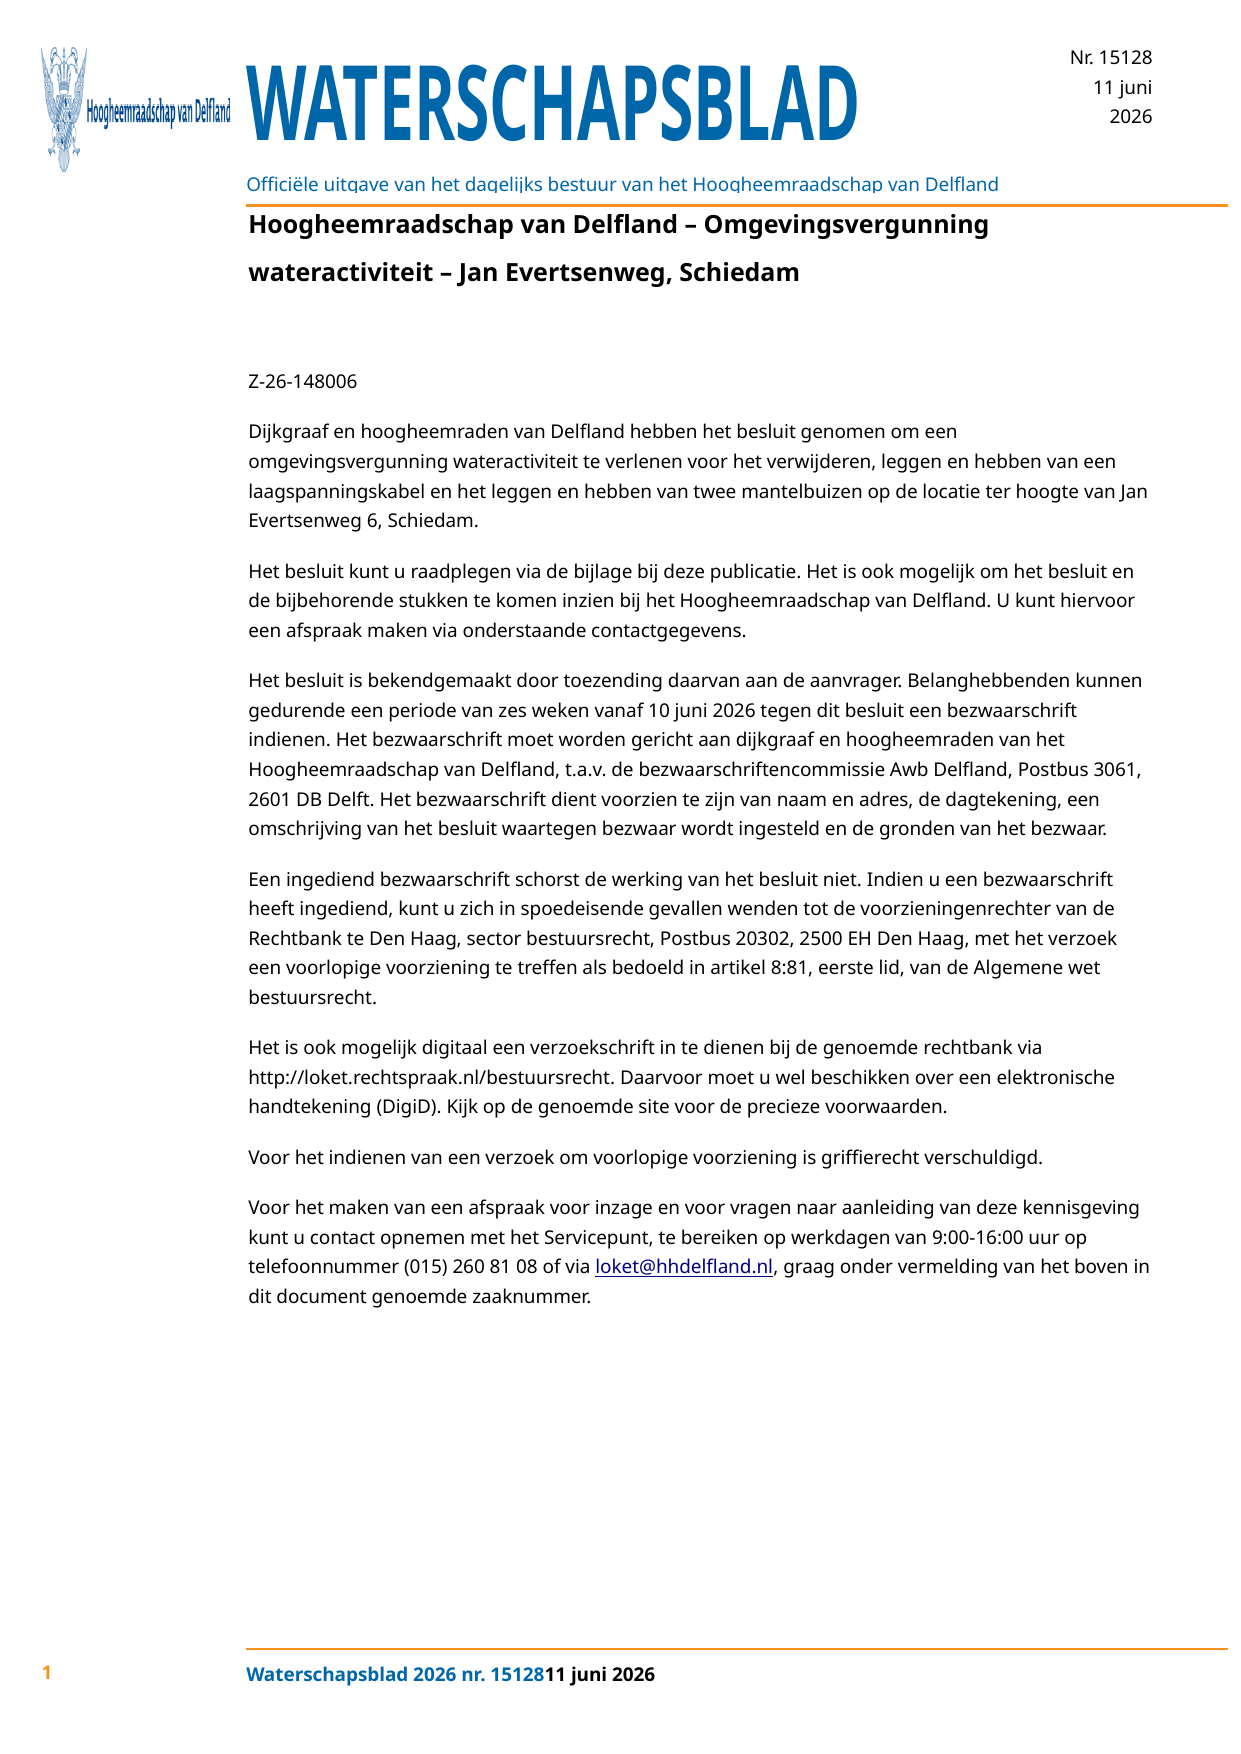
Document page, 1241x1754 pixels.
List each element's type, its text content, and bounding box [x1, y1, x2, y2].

text Dijkgraaf en hoogheemraden van Delfland hebben het besluit genomen om een omgevingsvergunning wateractiviteit te verlenen voor het verwijderen, leggen en hebben van een laagspanningskabel en het leggen en hebben van twee mantelbuizen op de locatie ter hoogte van Jan Evertsenweg 6, Schiedam. [248, 419, 1152, 533]
text Het is ook mogelijk digitaal een verzoekschrift in te dienen bij de genoemde rechtbank via http://loket.rechtspraak.nl/bestuursrecht. Daarvoor moet u wel beschikken over een elektronische handtekening (DigiD). Kijk op de genoemde site voor de precieze voorwaarden. [248, 1034, 1152, 1119]
text Hoogheemraadschap van Delfland – Omgevingsvergunning wateractiviteit – Jan Evertsenweg, Schiedam [248, 207, 1152, 288]
text Het besluit is bekendgemaakt door toezending daarvan aan de aanvrager. Belanghebbenden kunnen gedurende een periode van zes weken vanaf 10 juni 2026 tegen dit besluit een bezwaarschrift indienen. Het bezwaarschrift moet worden gericht aan dijkgraaf en hoogheemraden van het Hoogheemraadschap van Delfland, t.a.v. de bezwaarschriftencommissie Awb Delfland, Postbus 3061, 2601 DB Delft. Het bezwaarschrift dient voorzien te zijn van naam en adres, de dagtekening, een omschrijving van het besluit waartegen bezwaar wordt ingesteld en de gronden van het bezwaar. [248, 667, 1152, 841]
text Voor het indienen van een verzoek om voorlopige voorziening is griffierecht verschuldigd. [248, 1144, 1152, 1170]
picture [41, 47, 231, 172]
text Het besluit kunt u raadplegen via de bijlage bij deze publicatie. Het is ook mogelijk om het besluit en de bijbehorende stukken te komen inzien bij het Hoogheemraadschap van Delfland. U kunt hiervoor een afspraak maken via onderstaande contactgegevens. [248, 558, 1152, 643]
text Een ingediend bezwaarschrift schorst de werking van het besluit niet. Indien u een bezwaarschrift heeft ingediend, kunt u zich in spoedeisende gevallen wenden tot de voorzieningenrechter van de Rechtbank te Den Haag, sector bestuursrecht, Postbus 20302, 2500 EH Den Haag, met het verzoek een voorlopige voorziening te treffen als bedoeld in artikel 8:81, eerste lid, van de Algemene wet bestuursrecht. [248, 866, 1152, 1010]
text Voor het maken van een afspraak voor inzage en voor vragen naar aanleiding van deze kennisgeving kunt u contact opnemen met het Servicepunt, te bereiken op werkdagen van 9:00-16:00 uur op telefoonnummer (015) 260 81 08 of via loket@hhdelfland.nl, graag onder vermelding van het boven in dit document genoemde zaaknummer. [248, 1194, 1152, 1309]
text Z-26-148006 [248, 368, 1152, 394]
